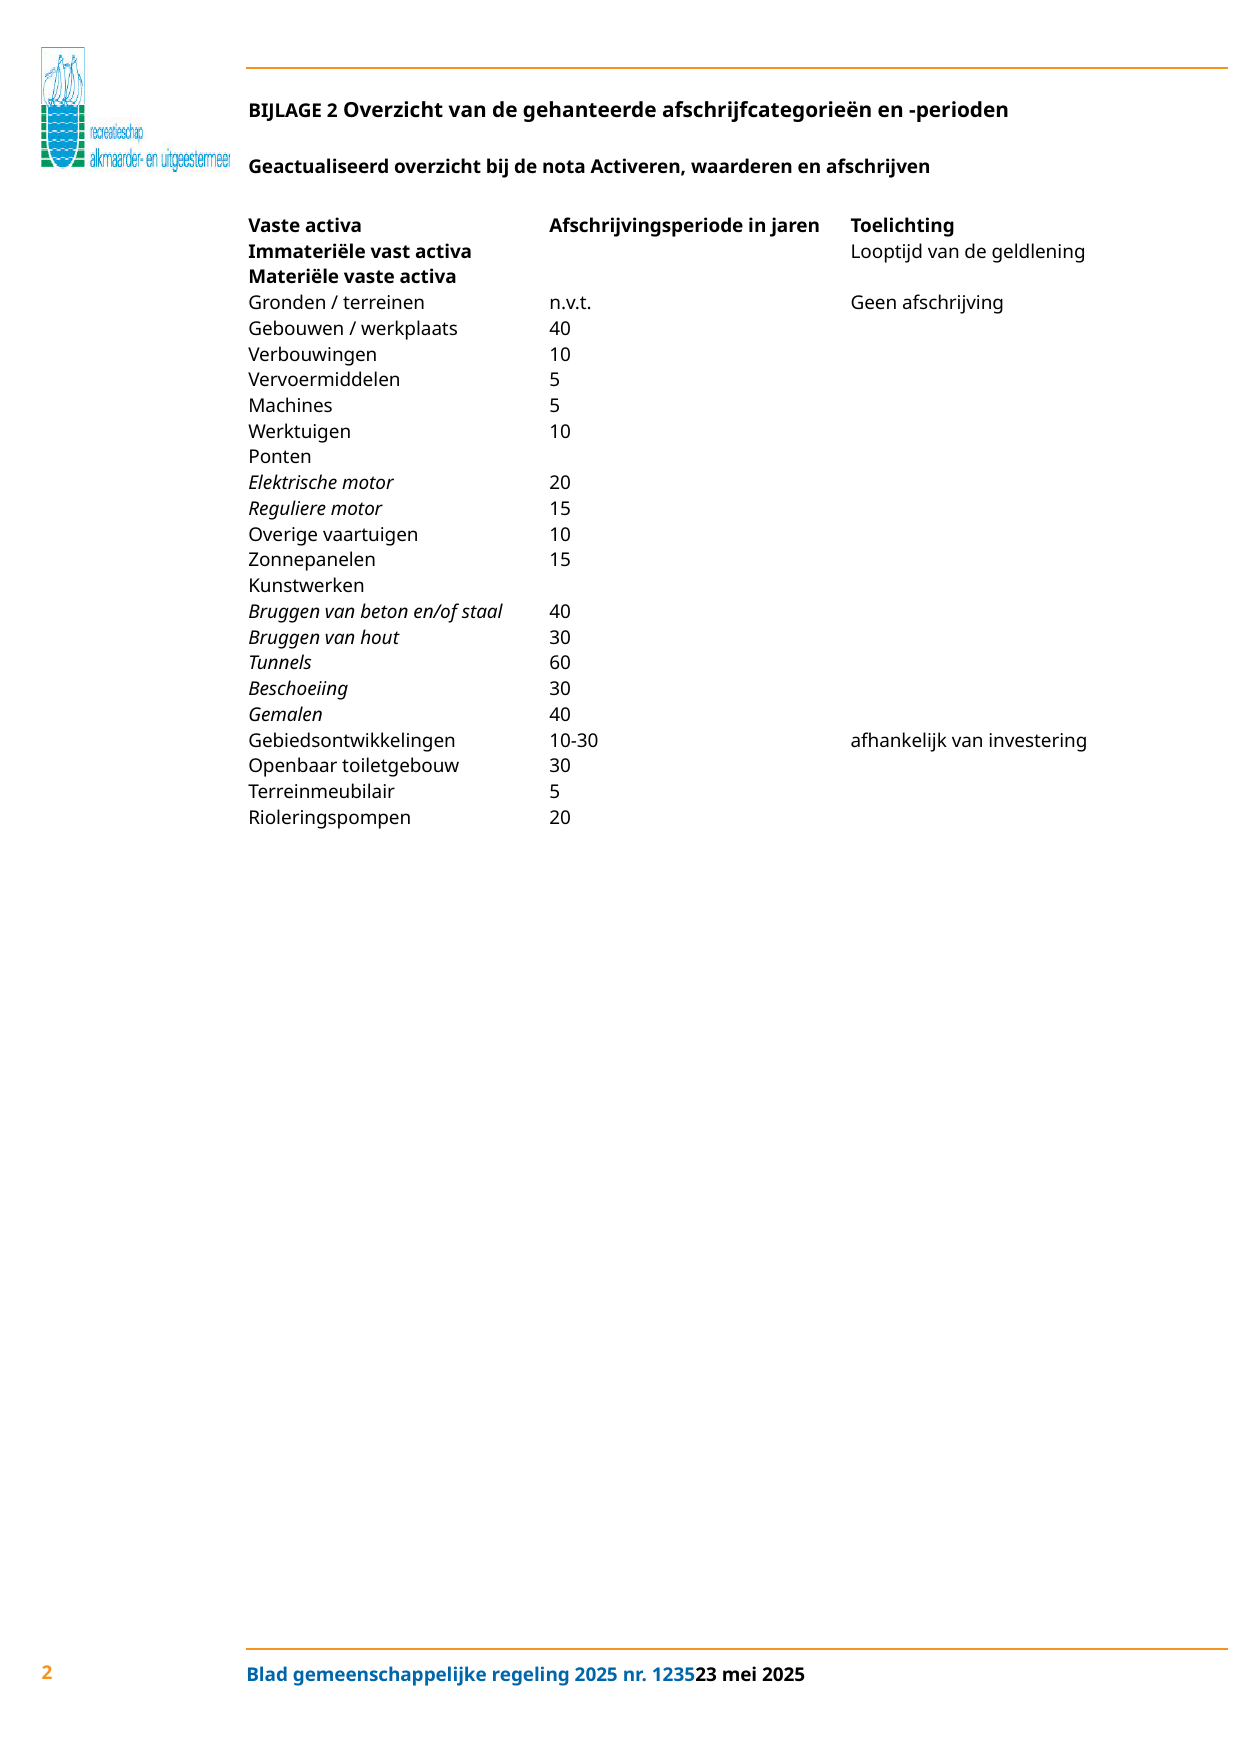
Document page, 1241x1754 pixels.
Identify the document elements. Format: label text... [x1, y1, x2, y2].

table_cell n.v.t. [549, 289, 850, 315]
table_cell [850, 367, 1152, 392]
table_cell [549, 264, 850, 289]
table_cell Bruggen van hout [248, 624, 549, 649]
table_cell Openbaar toiletgebouw [248, 753, 549, 778]
table_cell Vervoermiddelen [248, 367, 549, 392]
table_cell [850, 650, 1152, 675]
table_cell Gronden / terreinen [248, 289, 549, 315]
table_cell 10 [549, 341, 850, 367]
table_cell [850, 547, 1152, 572]
table_cell 20 [549, 804, 850, 830]
table_cell Geen afschrijving [850, 289, 1152, 315]
table_cell [850, 804, 1152, 830]
table_cell [850, 341, 1152, 367]
table_cell Looptijd van de geldlening [850, 238, 1152, 264]
table_cell Beschoeiing [248, 675, 549, 701]
table_cell [850, 675, 1152, 701]
table_header Toelichting [850, 212, 1152, 238]
table_cell afhankelijk van investering [850, 727, 1152, 752]
table_cell 30 [549, 675, 850, 701]
table_cell Werktuigen [248, 418, 549, 444]
table_cell [850, 573, 1152, 598]
table_cell 10 [549, 521, 850, 547]
table_cell Zonnepanelen [248, 547, 549, 572]
table_cell 30 [549, 624, 850, 649]
table_cell Ponten [248, 444, 549, 469]
table_cell [850, 598, 1152, 624]
table_cell Reguliere motor [248, 495, 549, 521]
table_cell [850, 778, 1152, 804]
table_cell [850, 753, 1152, 778]
table_cell [549, 444, 850, 469]
table_cell [549, 573, 850, 598]
table_cell Gemalen [248, 701, 549, 727]
table_cell 60 [549, 650, 850, 675]
table_cell Verbouwingen [248, 341, 549, 367]
table_cell 5 [549, 392, 850, 418]
table_cell 10-30 [549, 727, 850, 752]
table_cell Overige vaartuigen [248, 521, 549, 547]
table_cell Machines [248, 392, 549, 418]
table_cell 40 [549, 315, 850, 341]
table_cell 40 [549, 598, 850, 624]
table_cell Rioleringspompen [248, 804, 549, 830]
table_cell 40 [549, 701, 850, 727]
table_cell [850, 521, 1152, 547]
table_cell Gebiedsontwikkelingen [248, 727, 549, 752]
table_cell 5 [549, 367, 850, 392]
table_cell [850, 392, 1152, 418]
table_cell [850, 264, 1152, 289]
table_cell Materiële vaste activa [248, 264, 549, 289]
table_cell 10 [549, 418, 850, 444]
table_cell [850, 495, 1152, 521]
table_cell [850, 701, 1152, 727]
table_cell [549, 238, 850, 264]
table_cell [850, 470, 1152, 495]
table_cell Elektrische motor [248, 470, 549, 495]
table_cell Tunnels [248, 650, 549, 675]
table_cell [850, 444, 1152, 469]
table_cell 15 [549, 547, 850, 572]
table_cell [850, 624, 1152, 649]
table_header Vaste activa [248, 212, 549, 238]
table_cell Terreinmeubilair [248, 778, 549, 804]
table_cell Bruggen van beton en/of staal [248, 598, 549, 624]
table_cell Immateriële vast activa [248, 238, 549, 264]
table_cell [850, 315, 1152, 341]
table_cell 20 [549, 470, 850, 495]
table_cell Kunstwerken [248, 573, 549, 598]
table_cell 5 [549, 778, 850, 804]
picture [41, 47, 231, 172]
table_cell [850, 418, 1152, 444]
table_cell Gebouwen / werkplaats [248, 315, 549, 341]
table_cell 30 [549, 753, 850, 778]
table_header Afschrijvingsperiode in jaren [549, 212, 850, 238]
text Geactualiseerd overzicht bij de nota Activeren, waarderen en afschrijven [248, 153, 1152, 179]
table_cell 15 [549, 495, 850, 521]
text BIJLAGE 2 Overzicht van de gehanteerde afschrijfcategorieën en -perioden [248, 95, 1152, 123]
